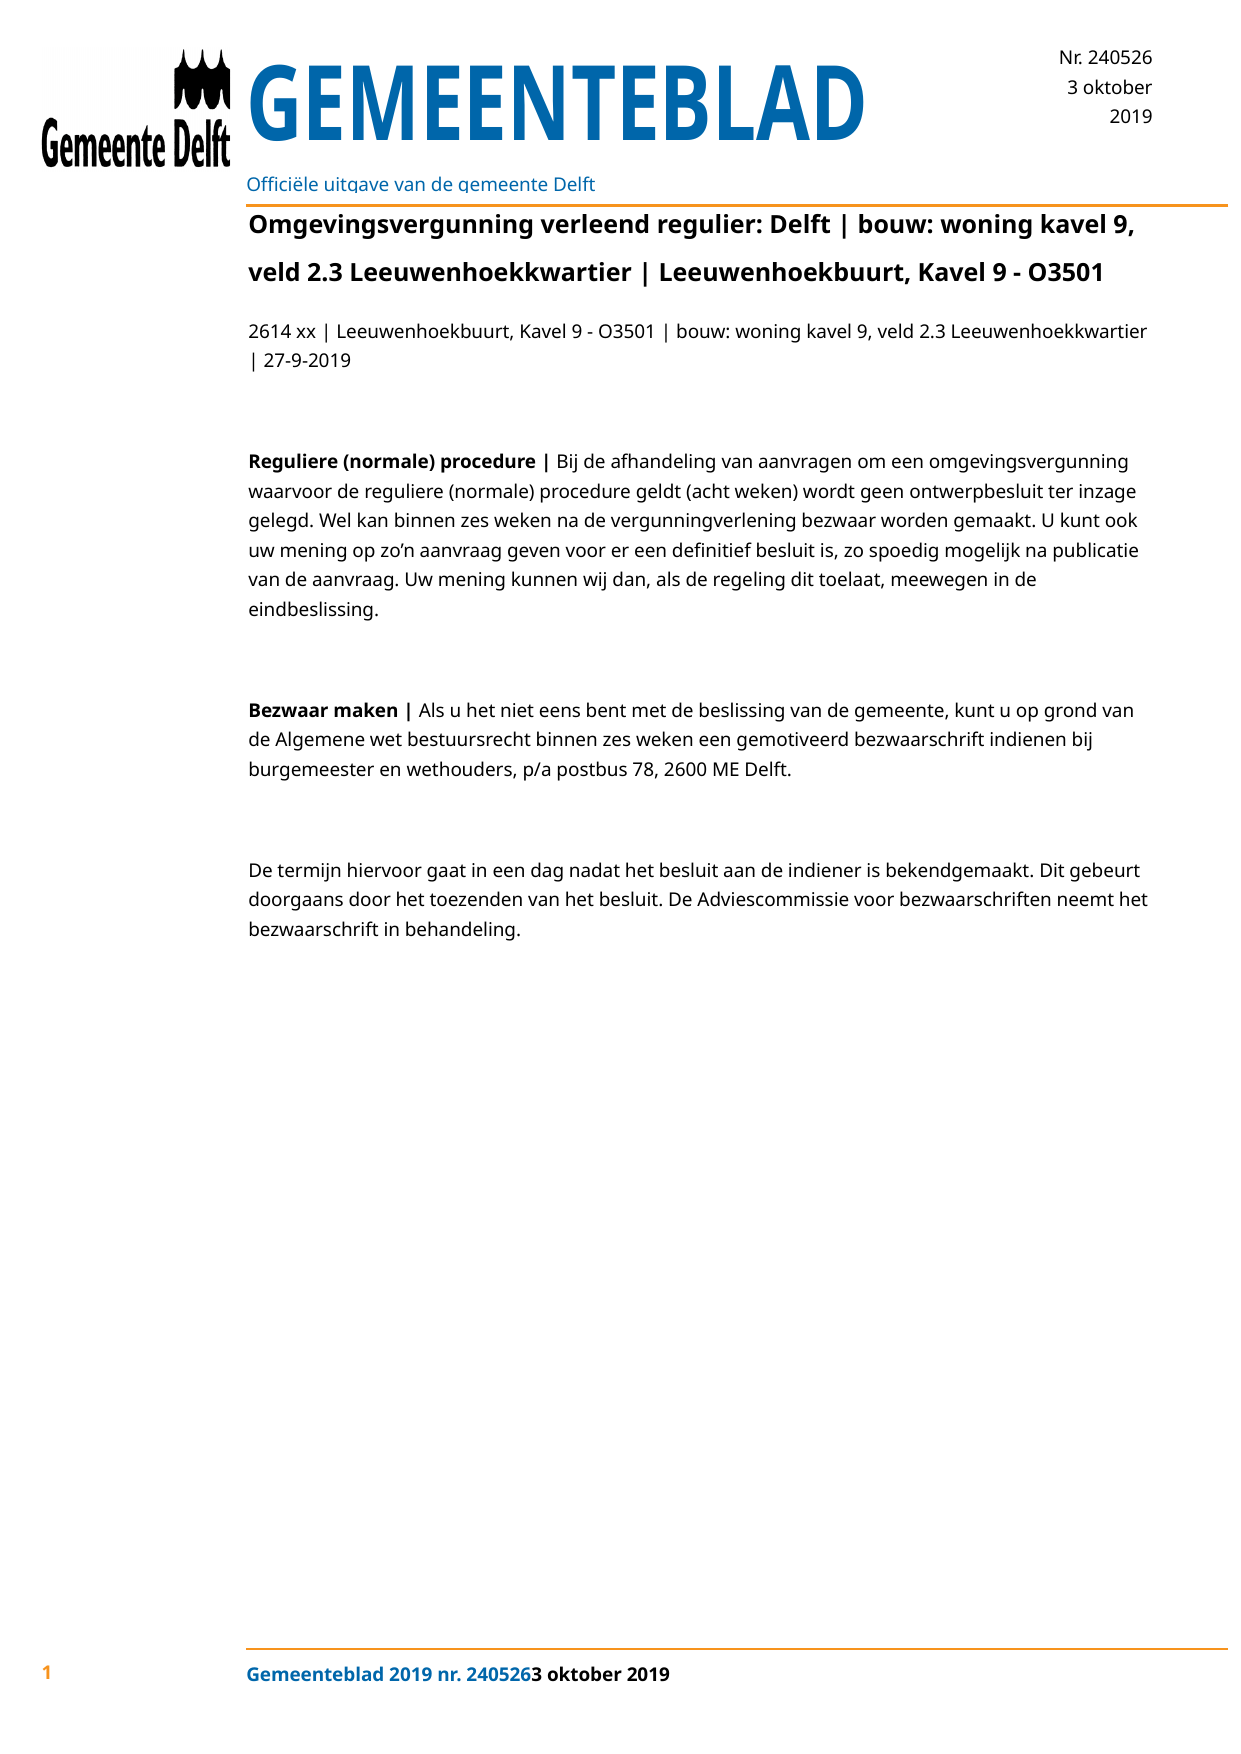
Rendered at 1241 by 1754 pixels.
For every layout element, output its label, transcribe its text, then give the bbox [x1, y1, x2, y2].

text 2614 xx | Leeuwenhoekbuurt, Kavel 9 - O3501 | bouw: woning kavel 9, veld 2.3 Leeuwenhoekkwartier | 27-9-2019 [248, 318, 1152, 373]
text Omgevingsvergunning verleend regulier: Delft | bouw: woning kavel 9, veld 2.3 Leeuwenhoekkwartier | Leeuwenhoekbuurt, Kavel 9 - O3501 [248, 207, 1152, 288]
text Bezwaar maken | Als u het niet eens bent met de beslissing van de gemeente, kunt u op grond van de Algemene wet bestuursrecht binnen zes weken een gemotiveerd bezwaarschrift indienen bij burgemeester en wethouders, p/a postbus 78, 2600 ME Delft. [248, 697, 1152, 782]
text Reguliere (normale) procedure | Bij de afhandeling van aanvragen om een omgevingsvergunning waarvoor de reguliere (normale) procedure geldt (acht weken) wordt geen ontwerpbesluit ter inzage gelegd. Wel kan binnen zes weken na de vergunningverlening bezwaar worden gemaakt. U kunt ook uw mening op zo’n aanvraag geven voor er een definitief besluit is, zo spoedig mogelijk na publicatie van de aanvraag. Uw mening kunnen wij dan, als de regeling dit toelaat, meewegen in de eindbeslissing. [248, 448, 1152, 622]
picture [41, 47, 231, 172]
text De termijn hiervoor gaat in een dag nadat het besluit aan de indiener is bekendgemaakt. Dit gebeurt doorgaans door het toezenden van het besluit. De Adviescommissie voor bezwaarschriften neemt het bezwaarschrift in behandeling. [248, 857, 1152, 942]
